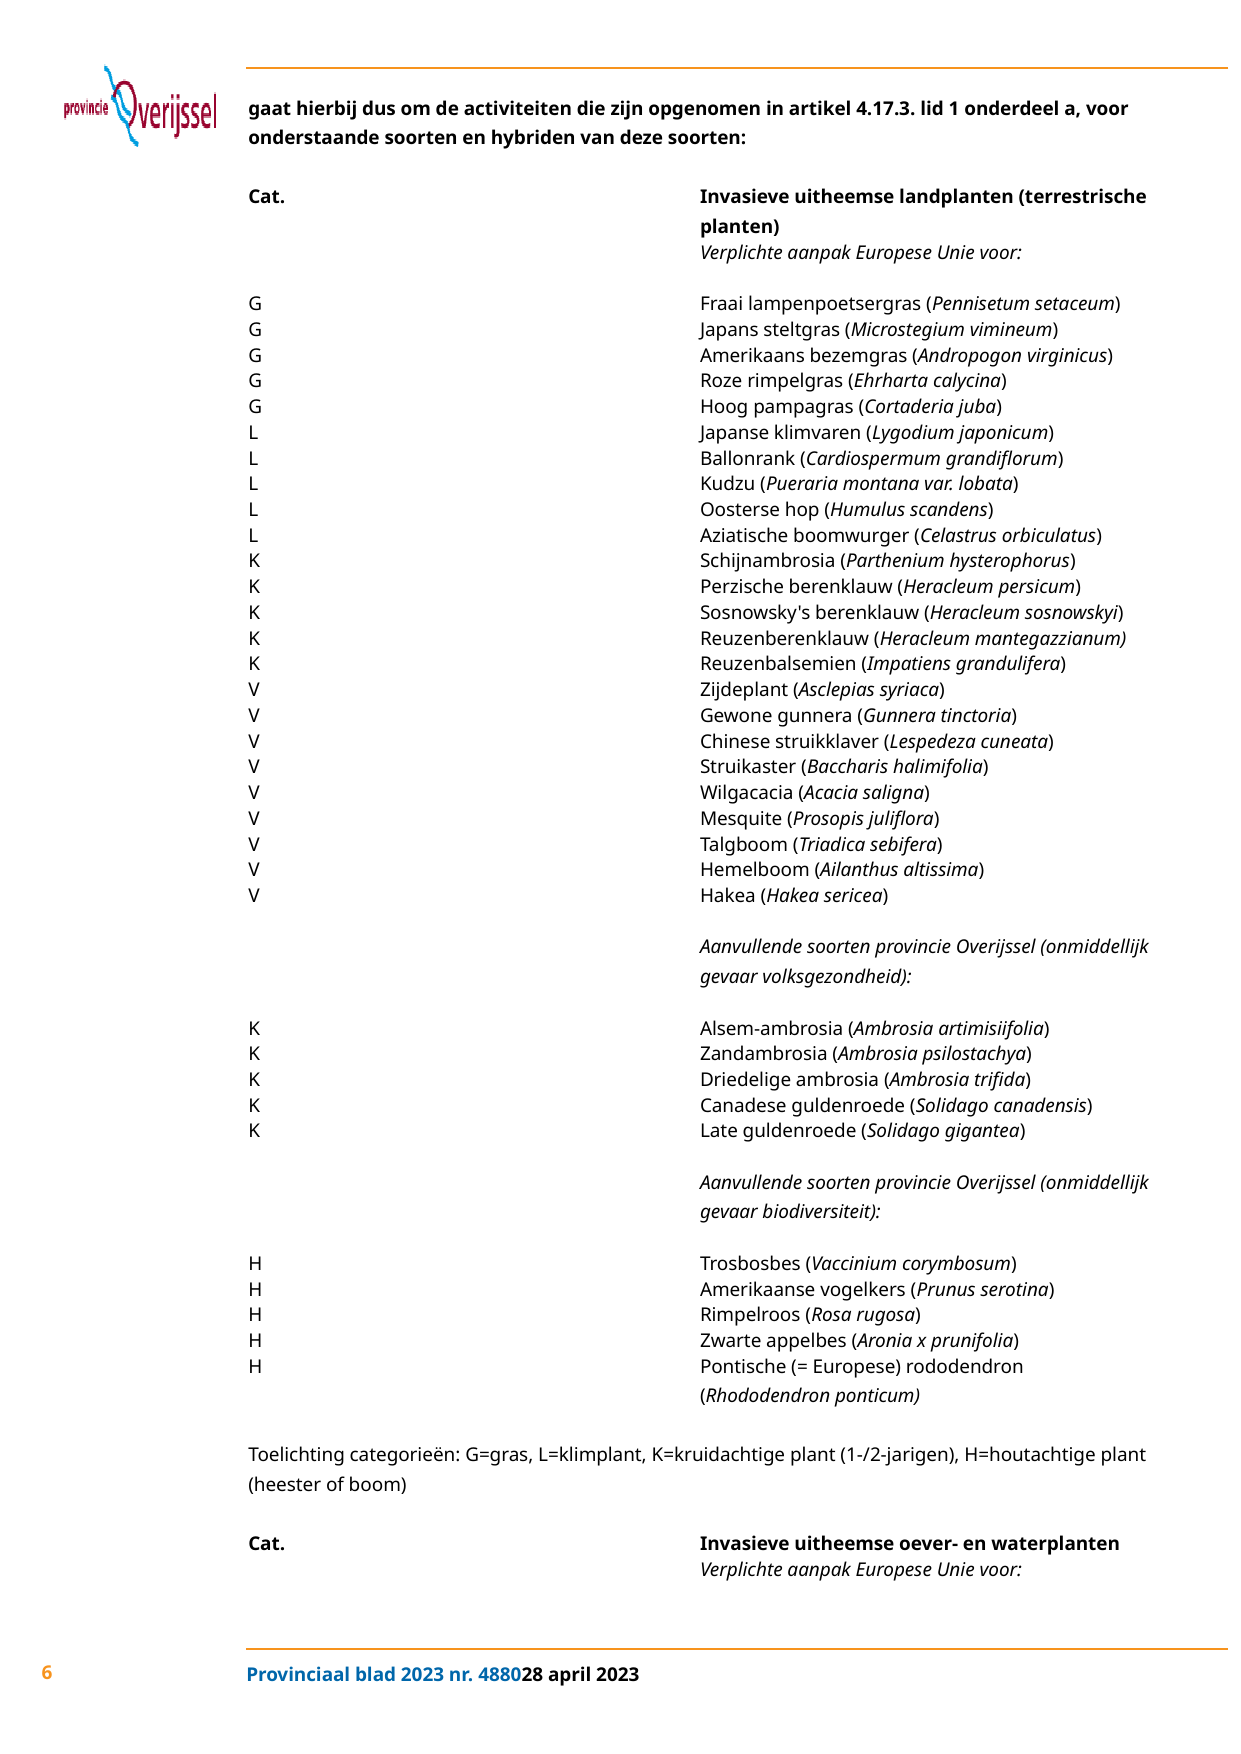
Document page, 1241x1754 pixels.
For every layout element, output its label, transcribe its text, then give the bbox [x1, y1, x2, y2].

table_cell Struikaster (Baccharis halimifolia) [700, 754, 1152, 779]
table_cell [248, 934, 700, 989]
table_cell Canadese guldenroede (Solidago canadensis) [700, 1092, 1152, 1118]
table_cell Rimpelroos (Rosa rugosa) [700, 1302, 1152, 1327]
table_cell Zandambrosia (Ambrosia psilostachya) [700, 1040, 1152, 1066]
text gaat hierbij dus om de activiteiten die zijn opgenomen in artikel 4.17.3. lid 1 onderdeel a, voor onderstaande soorten en hybriden van deze soorten: [248, 95, 1152, 150]
table_cell G [248, 316, 700, 342]
table_cell Oosterse hop (Humulus scandens) [700, 496, 1152, 522]
table_cell [248, 1224, 700, 1250]
table_cell V [248, 702, 700, 728]
table_cell [248, 239, 700, 265]
table_cell L [248, 419, 700, 445]
table_cell G [248, 393, 700, 419]
table_cell Amerikaans bezemgras (Andropogon virginicus) [700, 342, 1152, 368]
table_cell V [248, 728, 700, 753]
table_cell V [248, 805, 700, 831]
table_cell H [248, 1250, 700, 1276]
table_cell Ballonrank (Cardiospermum grandiflorum) [700, 445, 1152, 471]
table_cell Perzische berenklauw (Heracleum persicum) [700, 574, 1152, 599]
table_cell L [248, 445, 700, 471]
table_cell K [248, 1040, 700, 1066]
table_header Cat. [248, 1530, 700, 1556]
table_cell Zwarte appelbes (Aronia x prunifolia) [700, 1327, 1152, 1353]
table_cell K [248, 548, 700, 573]
table_cell Hoog pampagras (Cortaderia juba) [700, 393, 1152, 419]
table_cell K [248, 574, 700, 599]
table_cell Fraai lampenpoetsergras (Pennisetum setaceum) [700, 290, 1152, 316]
table_cell G [248, 368, 700, 393]
picture [41, 47, 231, 172]
table_cell [248, 989, 700, 1015]
table_cell [248, 1556, 700, 1581]
table_cell Late guldenroede (Solidago gigantea) [700, 1118, 1152, 1143]
table_cell K [248, 1015, 700, 1040]
table_cell [700, 908, 1152, 934]
table_cell [700, 989, 1152, 1015]
table_cell H [248, 1276, 700, 1302]
table_header Cat. [248, 184, 700, 239]
table_cell [700, 1224, 1152, 1250]
table_cell Japanse klimvaren (Lygodium japonicum) [700, 419, 1152, 445]
table_cell V [248, 676, 700, 702]
table_cell Driedelige ambrosia (Ambrosia trifida) [700, 1066, 1152, 1092]
table_cell K [248, 1092, 700, 1118]
table_cell Wilgacacia (Acacia saligna) [700, 779, 1152, 805]
table_cell Aanvullende soorten provincie Overijssel (onmiddellijk gevaar biodiversiteit): [700, 1169, 1152, 1224]
table_cell Roze rimpelgras (Ehrharta calycina) [700, 368, 1152, 393]
table_cell K [248, 599, 700, 625]
table_cell Japans steltgras (Microstegium vimineum) [700, 316, 1152, 342]
table_cell K [248, 1066, 700, 1092]
table_cell [700, 1581, 1152, 1607]
table_cell [248, 1581, 700, 1607]
table_cell K [248, 651, 700, 676]
table_cell G [248, 290, 700, 316]
table_cell [700, 1143, 1152, 1169]
table_cell V [248, 779, 700, 805]
table_cell [248, 1169, 700, 1224]
table_cell Reuzenberenklauw (Heracleum mantegazzianum) [700, 625, 1152, 651]
table_cell Mesquite (Prosopis juliflora) [700, 805, 1152, 831]
table_cell Verplichte aanpak Europese Unie voor: [700, 1556, 1152, 1581]
table_cell Verplichte aanpak Europese Unie voor: [700, 239, 1152, 265]
table_cell L [248, 522, 700, 548]
table_cell [248, 908, 700, 934]
table_cell Zijdeplant (Asclepias syriaca) [700, 676, 1152, 702]
table_header Invasieve uitheemse landplanten (terrestrische planten) [700, 184, 1152, 239]
table_cell V [248, 856, 700, 882]
table_header Invasieve uitheemse oever- en waterplanten [700, 1530, 1152, 1556]
table_cell Pontische (= Europese) rododendron (Rhododendron ponticum) [700, 1353, 1152, 1408]
table_cell Schijnambrosia (Parthenium hysterophorus) [700, 548, 1152, 573]
table_cell Aziatische boomwurger (Celastrus orbiculatus) [700, 522, 1152, 548]
table_cell Chinese struikklaver (Lespedeza cuneata) [700, 728, 1152, 753]
table_cell L [248, 496, 700, 522]
table_cell Kudzu (Pueraria montana var. lobata) [700, 471, 1152, 496]
table_cell L [248, 471, 700, 496]
table_cell Hakea (Hakea sericea) [700, 882, 1152, 908]
table_cell [248, 1143, 700, 1169]
table_cell H [248, 1327, 700, 1353]
table_cell H [248, 1302, 700, 1327]
table_cell Talgboom (Triadica sebifera) [700, 831, 1152, 856]
table_cell K [248, 625, 700, 651]
table_cell Hemelboom (Ailanthus altissima) [700, 856, 1152, 882]
table_cell Trosbosbes (Vaccinium corymbosum) [700, 1250, 1152, 1276]
table_cell Alsem-ambrosia (Ambrosia artimisiifolia) [700, 1015, 1152, 1040]
table_cell Gewone gunnera (Gunnera tinctoria) [700, 702, 1152, 728]
table_cell Reuzenbalsemien (Impatiens grandulifera) [700, 651, 1152, 676]
table_cell Sosnowsky's berenklauw (Heracleum sosnowskyi) [700, 599, 1152, 625]
table_cell [700, 265, 1152, 290]
table_cell V [248, 754, 700, 779]
table_cell Amerikaanse vogelkers (Prunus serotina) [700, 1276, 1152, 1302]
table_cell Aanvullende soorten provincie Overijssel (onmiddellijk gevaar volksgezondheid): [700, 934, 1152, 989]
table_cell G [248, 342, 700, 368]
table_cell [248, 265, 700, 290]
table_cell K [248, 1118, 700, 1143]
table_cell H [248, 1353, 700, 1408]
text Toelichting categorieën: G=gras, L=klimplant, K=kruidachtige plant (1-/2-jarigen), H=houtachtige plant (heester of boom) [248, 1441, 1152, 1496]
table_cell V [248, 882, 700, 908]
table_cell V [248, 831, 700, 856]
